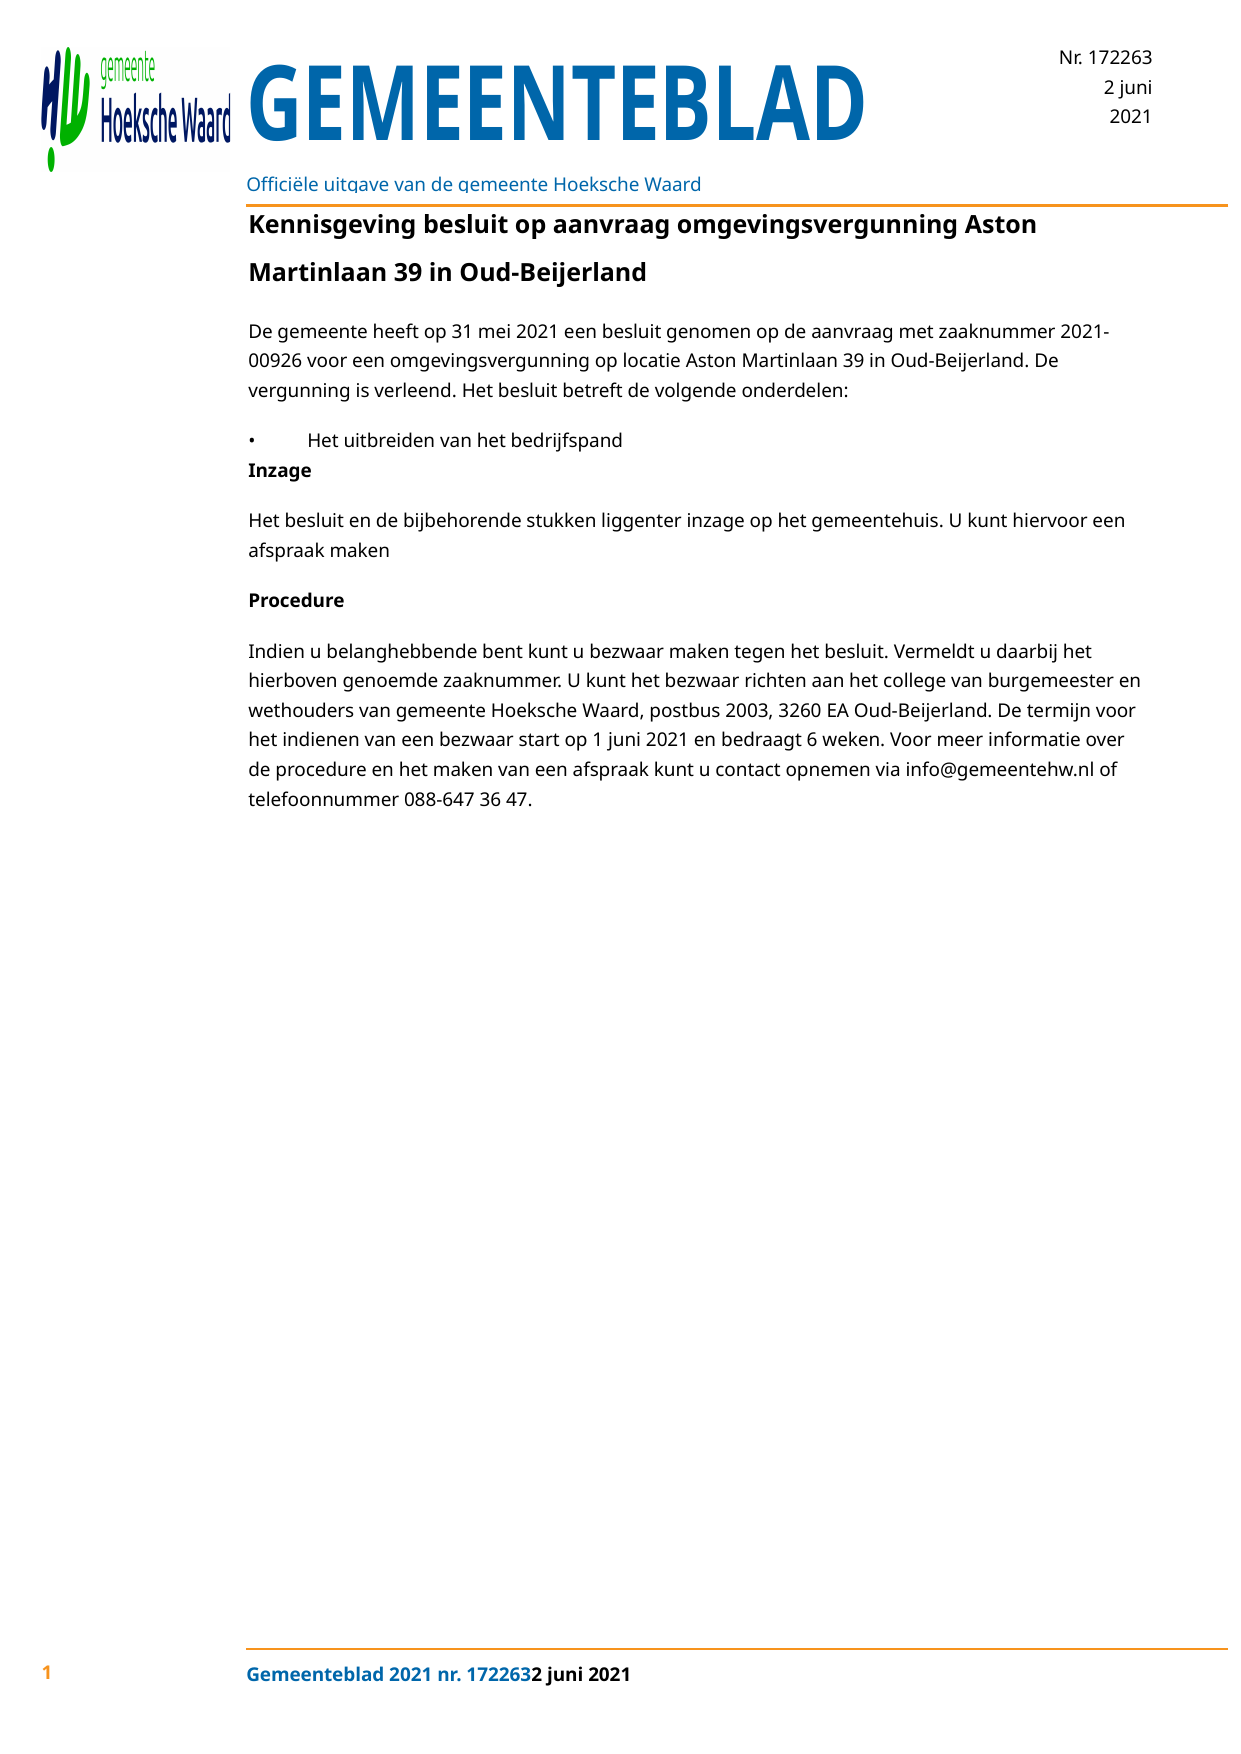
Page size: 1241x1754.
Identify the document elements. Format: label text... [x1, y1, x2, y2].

text Het besluit en de bijbehorende stukken liggenter inzage op het gemeentehuis. U kunt hiervoor een afspraak maken [248, 507, 1152, 563]
text Inzage [248, 457, 1152, 483]
text De gemeente heeft op 31 mei 2021 een besluit genomen op de aanvraag met zaaknummer 2021-00926 voor een omgevingsvergunning op locatie Aston Martinlaan 39 in Oud-Beijerland. De vergunning is verleend. Het besluit betreft de volgende onderdelen: [248, 318, 1152, 403]
text Procedure [248, 587, 1152, 613]
picture [41, 47, 231, 172]
text Kennisgeving besluit op aanvraag omgevingsvergunning Aston Martinlaan 39 in Oud-Beijerland [248, 207, 1152, 288]
list Het uitbreiden van het bedrijfspand [248, 427, 1152, 453]
text Indien u belanghebbende bent kunt u bezwaar maken tegen het besluit. Vermeldt u daarbij het hierboven genoemde zaaknummer. U kunt het bezwaar richten aan het college van burgemeester en wethouders van gemeente Hoeksche Waard, postbus 2003, 3260 EA Oud-Beijerland. De termijn voor het indienen van een bezwaar start op 1 juni 2021 en bedraagt 6 weken. Voor meer informatie over de procedure en het maken van een afspraak kunt u contact opnemen via info@gemeentehw.nl of telefoonnummer 088-647 36 47. [248, 638, 1152, 812]
